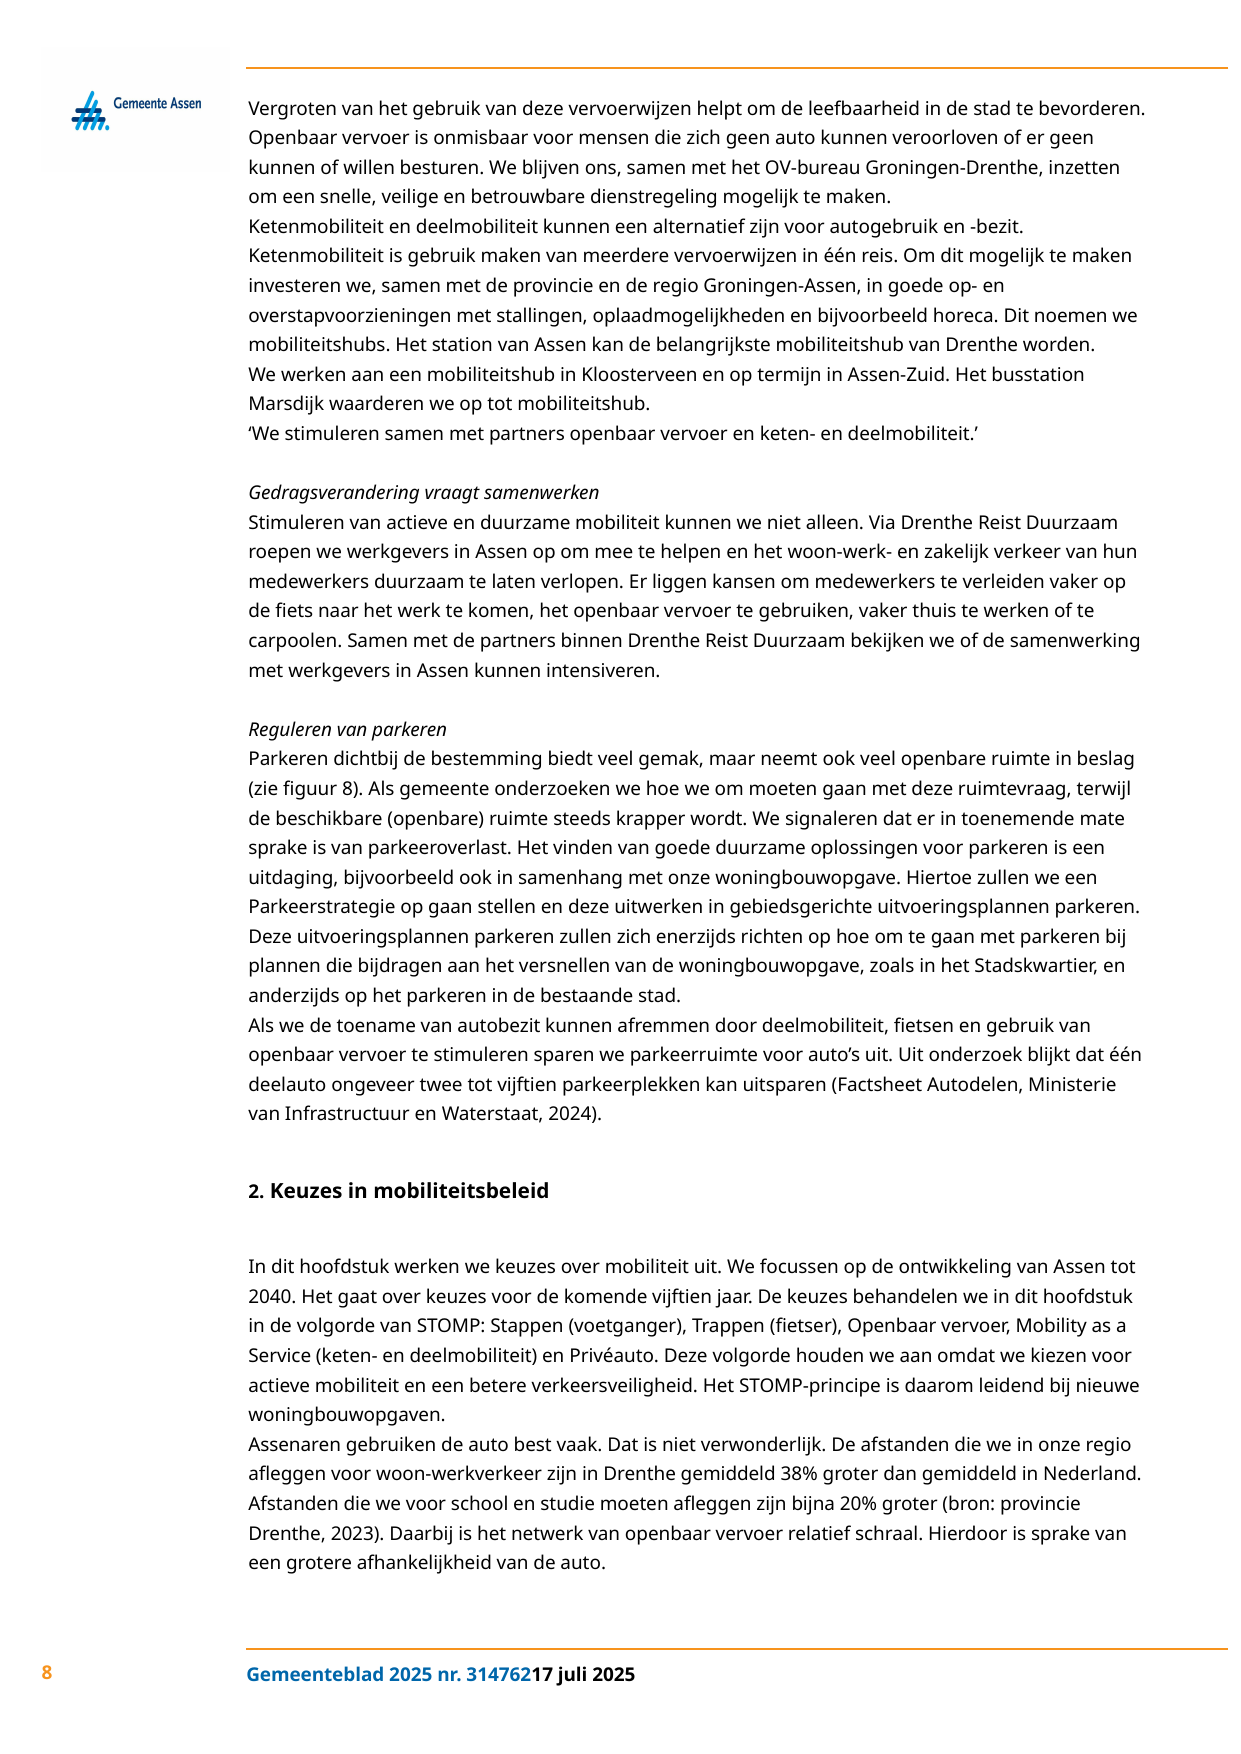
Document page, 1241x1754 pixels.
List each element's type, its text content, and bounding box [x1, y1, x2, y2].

text Parkeren dichtbij de bestemming biedt veel gemak, maar neemt ook veel openbare ruimte in beslag (zie figuur 8). Als gemeente onderzoeken we hoe we om moeten gaan met deze ruimtevraag, terwijl de beschikbare (openbare) ruimte steeds krapper wordt. We signaleren dat er in toenemende mate sprake is van parkeeroverlast. Het vinden van goede duurzame oplossingen voor parkeren is een uitdaging, bijvoorbeeld ook in samenhang met onze woningbouwopgave. Hiertoe zullen we een Parkeerstrategie op gaan stellen en deze uitwerken in gebiedsgerichte uitvoeringsplannen parkeren. Deze uitvoeringsplannen parkeren zullen zich enerzijds richten op hoe om te gaan met parkeren bij plannen die bijdragen aan het versnellen van de woningbouwopgave, zoals in het Stadskwartier, en anderzijds op het parkeren in de bestaande stad. [248, 746, 1152, 1008]
text ‘We stimuleren samen met partners openbaar vervoer en keten- en deelmobiliteit.’ [248, 420, 1152, 446]
text Reguleren van parkeren [248, 716, 1152, 742]
text Ketenmobiliteit en deelmobiliteit kunnen een alternatief zijn voor autogebruik en -bezit. Ketenmobiliteit is gebruik maken van meerdere vervoerwijzen in één reis. Om dit mogelijk te maken investeren we, samen met de provincie en de regio Groningen-Assen, in goede op- en overstapvoorzieningen met stallingen, oplaadmogelijkheden en bijvoorbeeld horeca. Dit noemen we mobiliteitshubs. Het station van Assen kan de belangrijkste mobiliteitshub van Drenthe worden. [248, 213, 1152, 357]
text Als we de toename van autobezit kunnen afremmen door deelmobiliteit, fietsen en gebruik van openbaar vervoer te stimuleren sparen we parkeerruimte voor auto’s uit. Uit onderzoek blijkt dat één deelauto ongeveer twee tot vijftien parkeerplekken kan uitsparen (Factsheet Autodelen, Ministerie van Infrastructuur en Waterstaat, 2024). [248, 1012, 1152, 1126]
picture [41, 47, 231, 172]
text In dit hoofdstuk werken we keuzes over mobiliteit uit. We focussen op de ontwikkeling van Assen tot 2040. Het gaat over keuzes voor de komende vijftien jaar. De keuzes behandelen we in dit hoofdstuk in de volgorde van STOMP: Stappen (voetganger), Trappen (fietser), Openbaar vervoer, Mobility as a Service (keten- en deelmobiliteit) en Privéauto. Deze volgorde houden we aan omdat we kiezen voor actieve mobiliteit en een betere verkeersveiligheid. Het STOMP-principe is daarom leidend bij nieuwe woningbouwopgaven. [248, 1253, 1152, 1427]
text Gedragsverandering vraagt samenwerken [248, 479, 1152, 505]
text Assenaren gebruiken de auto best vaak. Dat is niet verwonderlijk. De afstanden die we in onze regio afleggen voor woon-werkverkeer zijn in Drenthe gemiddeld 38% groter dan gemiddeld in Nederland. Afstanden die we voor school en studie moeten afleggen zijn bijna 20% groter (bron: provincie Drenthe, 2023). Daarbij is het netwerk van openbaar vervoer relatief schraal. Hierdoor is sprake van een grotere afhankelijkheid van de auto. [248, 1431, 1152, 1575]
text 2. Keuzes in mobiliteitsbeleid [248, 1176, 1152, 1204]
text Vergroten van het gebruik van deze vervoerwijzen helpt om de leefbaarheid in de stad te bevorderen. Openbaar vervoer is onmisbaar voor mensen die zich geen auto kunnen veroorloven of er geen kunnen of willen besturen. We blijven ons, samen met het OV-bureau Groningen-Drenthe, inzetten om een snelle, veilige en betrouwbare dienstregeling mogelijk te maken. [248, 95, 1152, 209]
text Stimuleren van actieve en duurzame mobiliteit kunnen we niet alleen. Via Drenthe Reist Duurzaam roepen we werkgevers in Assen op om mee te helpen en het woon-werk- en zakelijk verkeer van hun medewerkers duurzaam te laten verlopen. Er liggen kansen om medewerkers te verleiden vaker op de fiets naar het werk te komen, het openbaar vervoer te gebruiken, vaker thuis te werken of te carpoolen. Samen met de partners binnen Drenthe Reist Duurzaam bekijken we of de samenwerking met werkgevers in Assen kunnen intensiveren. [248, 509, 1152, 683]
text We werken aan een mobiliteitshub in Kloosterveen en op termijn in Assen-Zuid. Het busstation Marsdijk waarderen we op tot mobiliteitshub. [248, 361, 1152, 416]
